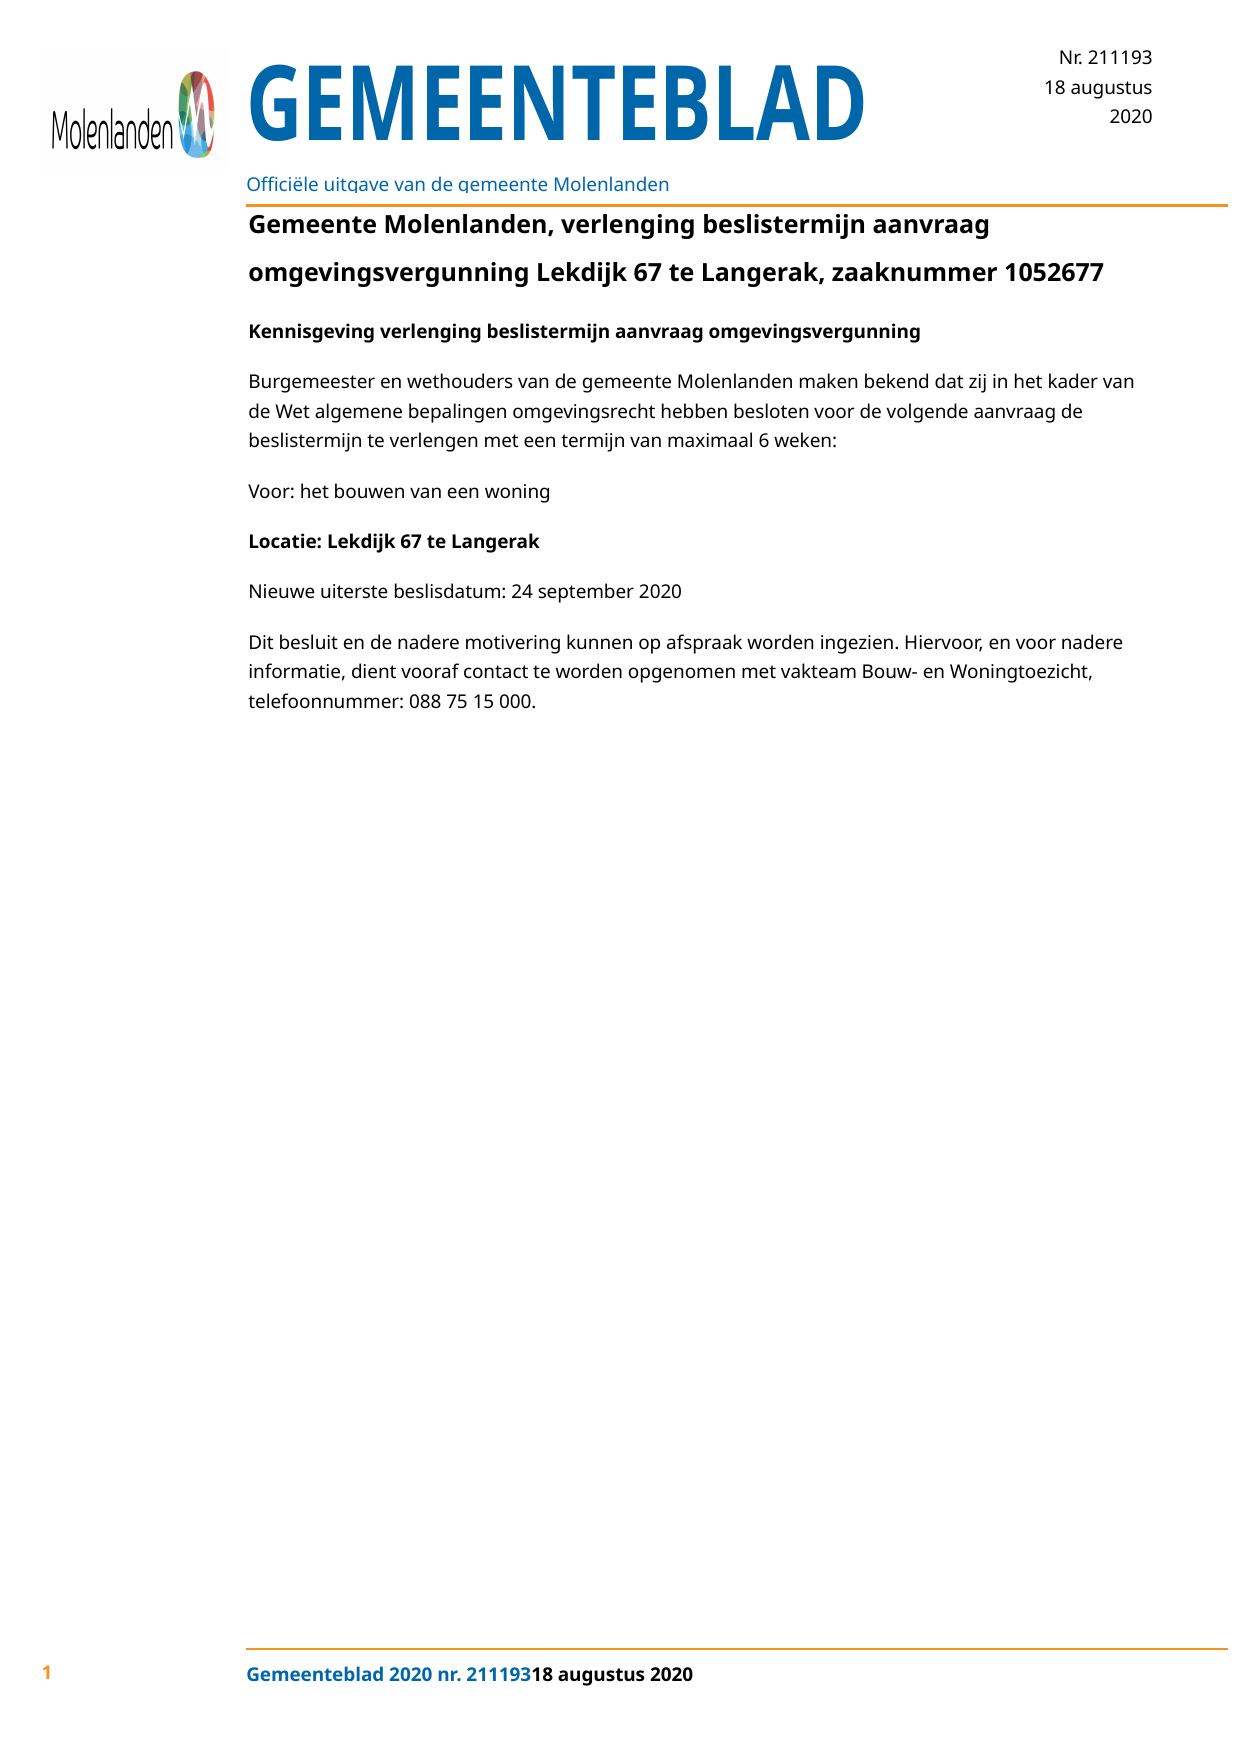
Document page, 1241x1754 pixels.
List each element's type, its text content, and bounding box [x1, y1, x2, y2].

text Kennisgeving verlenging beslistermijn aanvraag omgevingsvergunning [248, 318, 1152, 344]
text Burgemeester en wethouders van de gemeente Molenlanden maken bekend dat zij in het kader van de Wet algemene bepalingen omgevingsrecht hebben besloten voor de volgende aanvraag de beslistermijn te verlengen met een termijn van maximaal 6 weken: [248, 368, 1152, 453]
text Gemeente Molenlanden, verlenging beslistermijn aanvraag omgevingsvergunning Lekdijk 67 te Langerak, zaaknummer 1052677 [248, 207, 1152, 288]
text Voor: het bouwen van een woning [248, 478, 1152, 504]
text Nieuwe uiterste beslisdatum: 24 september 2020 [248, 579, 1152, 604]
text Dit besluit en de nadere motivering kunnen op afspraak worden ingezien. Hiervoor, en voor nadere informatie, dient vooraf contact te worden opgenomen met vakteam Bouw- en Woningtoezicht, telefoonnummer: 088 75 15 000. [248, 629, 1152, 714]
text Locatie: Lekdijk 67 te Langerak [248, 528, 1152, 554]
picture [41, 47, 231, 172]
